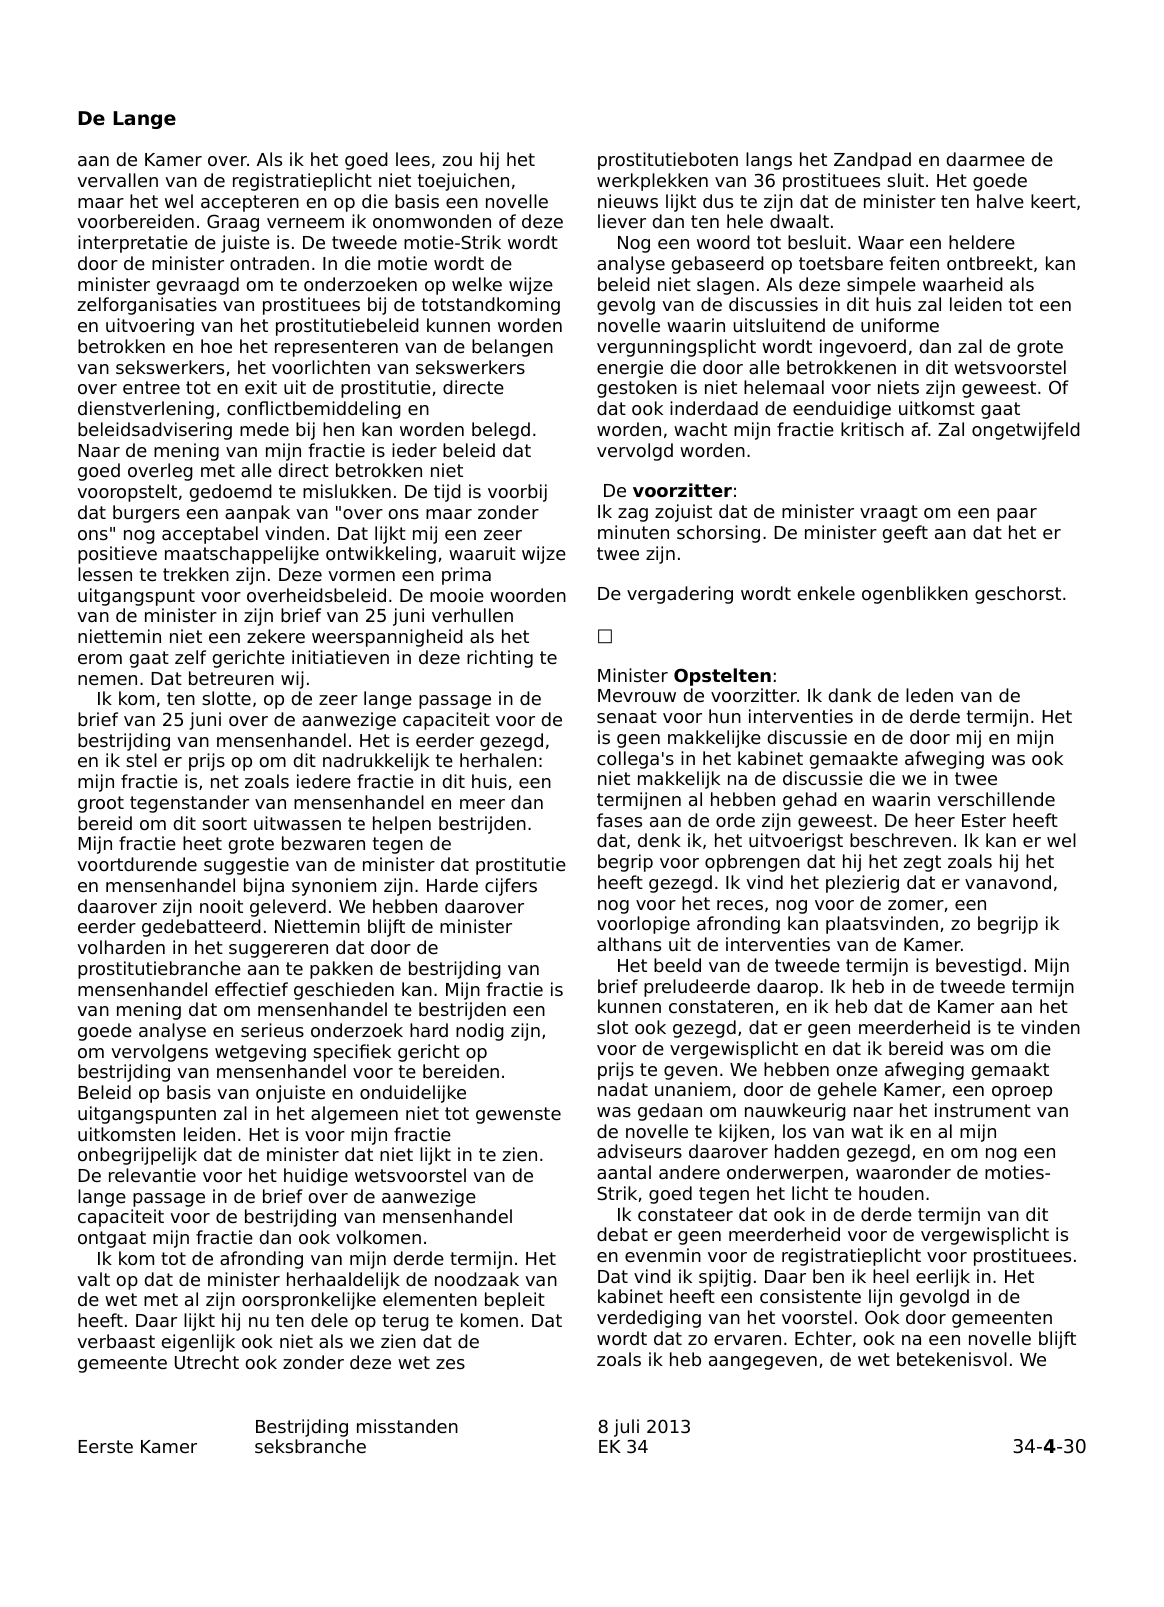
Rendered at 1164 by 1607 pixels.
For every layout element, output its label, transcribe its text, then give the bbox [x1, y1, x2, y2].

text Minister Opstelten: [596, 666, 1087, 686]
text aan de Kamer over. Als ik het goed lees, zou hij het vervallen van de registratieplicht niet toejuichen, maar het wel accepteren en op die basis een novelle voorbereiden. Graag verneem ik onomwonden of deze interpretatie de juiste is. De tweede motie-Strik wordt door de minister ontraden. In die motie wordt de minister gevraagd om te onderzoeken op welke wijze zelforganisaties van prostituees bij de totstandkoming en uitvoering van het prostitutiebeleid kunnen worden betrokken en hoe het representeren van de belangen van sekswerkers, het voorlichten van sekswerkers over entree tot en exit uit de prostitutie, directe dienstverlening, conflictbemiddeling en beleidsadvisering mede bij hen kan worden belegd. Naar de mening van mijn fractie is ieder beleid dat goed overleg met alle direct betrokken niet vooropstelt, gedoemd te mislukken. De tijd is voorbij dat burgers een aanpak van "over ons maar zonder ons" nog acceptabel vinden. Dat lijkt mij een zeer positieve maatschappelijke ontwikkeling, waaruit wijze lessen te trekken zijn. Deze vormen een prima uitgangspunt voor overheidsbeleid. De mooie woorden van de minister in zijn brief van 25 juni verhullen niettemin niet een zekere weerspannigheid als het erom gaat zelf gerichte initiatieven in deze richting te nemen. Dat betreuren wij. [77, 150, 567, 689]
text prostitutieboten langs het Zandpad en daarmee de werkplekken van 36 prostituees sluit. Het goede nieuws lijkt dus te zijn dat de minister ten halve keert, liever dan ten hele dwaalt. [596, 150, 1087, 233]
text Ik kom, ten slotte, op de zeer lange passage in de brief van 25 juni over de aanwezige capaciteit voor de bestrijding van mensenhandel. Het is eerder gezegd, en ik stel er prijs op om dit nadrukkelijk te herhalen: mijn fractie is, net zoals iedere fractie in dit huis, een groot tegenstander van mensenhandel en meer dan bereid om dit soort uitwassen te helpen bestrijden. Mijn fractie heet grote bezwaren tegen de voortdurende suggestie van de minister dat prostitutie en mensenhandel bijna synoniem zijn. Harde cijfers daarover zijn nooit geleverd. We hebben daarover eerder gedebatteerd. Niettemin blijft de minister volharden in het suggereren dat door de prostitutiebranche aan te pakken de bestrijding van mensenhandel effectief geschieden kan. Mijn fractie is van mening dat om mensenhandel te bestrijden een goede analyse en serieus onderzoek hard nodig zijn, om vervolgens wetgeving specifiek gericht op bestrijding van mensenhandel voor te bereiden. Beleid op basis van onjuiste en onduidelijke uitgangspunten zal in het algemeen niet tot gewenste uitkomsten leiden. Het is voor mijn fractie onbegrijpelijk dat de minister dat niet lijkt in te zien. De relevantie voor het huidige wetsvoorstel van de lange passage in de brief over de aanwezige capaciteit voor de bestrijding van mensenhandel ontgaat mijn fractie dan ook volkomen. [77, 689, 567, 1249]
text Het beeld van de tweede termijn is bevestigd. Mijn brief preludeerde daarop. Ik heb in de tweede termijn kunnen constateren, en ik heb dat de Kamer aan het slot ook gezegd, dat er geen meerderheid is te vinden voor de vergewisplicht en dat ik bereid was om die prijs te geven. We hebben onze afweging gemaakt nadat unaniem, door de gehele Kamer, een oproep was gedaan om nauwkeurig naar het instrument van de novelle te kijken, los van wat ik en al mijn adviseurs daarover hadden gezegd, en om nog een aantal andere onderwerpen, waaronder de moties-Strik, goed tegen het licht te houden. [596, 956, 1087, 1204]
text De voorzitter: [596, 481, 1087, 502]
text De vergadering wordt enkele ogenblikken geschorst. [596, 584, 1087, 605]
text Ik kom tot de afronding van mijn derde termijn. Het valt op dat de minister herhaaldelijk de noodzaak van de wet met al zijn oorspronkelijke elementen bepleit heeft. Daar lijkt hij nu ten dele op terug te komen. Dat verbaast eigenlijk ook niet als we zien dat de gemeente Utrecht ook zonder deze wet zes [77, 1249, 567, 1373]
text Mevrouw de voorzitter. Ik dank de leden van de senaat voor hun interventies in de derde termijn. Het is geen makkelijke discussie en de door mij en mijn collega's in het kabinet gemaakte afweging was ook niet makkelijk na de discussie die we in twee termijnen al hebben gehad en waarin verschillende fases aan de orde zijn geweest. De heer Ester heeft dat, denk ik, het uitvoerigst beschreven. Ik kan er wel begrip voor opbrengen dat hij het zegt zoals hij het heeft gezegd. Ik vind het plezierig dat er vanavond, nog voor het reces, nog voor de zomer, een voorlopige afronding kan plaatsvinden, zo begrijp ik althans uit de interventies van de Kamer. [596, 686, 1087, 956]
text Ik zag zojuist dat de minister vraagt om een paar minuten schorsing. De minister geeft aan dat het er twee zijn. [596, 502, 1087, 564]
text Nog een woord tot besluit. Waar een heldere analyse gebaseerd op toetsbare feiten ontbreekt, kan beleid niet slagen. Als deze simpele waarheid als gevolg van de discussies in dit huis zal leiden tot een novelle waarin uitsluitend de uniforme vergunningsplicht wordt ingevoerd, dan zal de grote energie die door alle betrokkenen in dit wetsvoorstel gestoken is niet helemaal voor niets zijn geweest. Of dat ook inderdaad de eenduidige uitkomst gaat worden, wacht mijn fractie kritisch af. Zal ongetwijfeld vervolgd worden. [596, 233, 1087, 461]
text □ [596, 625, 1087, 646]
text Ik constateer dat ook in de derde termijn van dit debat er geen meerderheid voor de vergewisplicht is en evenmin voor de registratieplicht voor prostituees. Dat vind ik spijtig. Daar ben ik heel eerlijk in. Het kabinet heeft een consistente lijn gevolgd in de verdediging van het voorstel. Ook door gemeenten wordt dat zo ervaren. Echter, ook na een novelle blijft zoals ik heb aangegeven, de wet betekenisvol. We [596, 1204, 1087, 1370]
